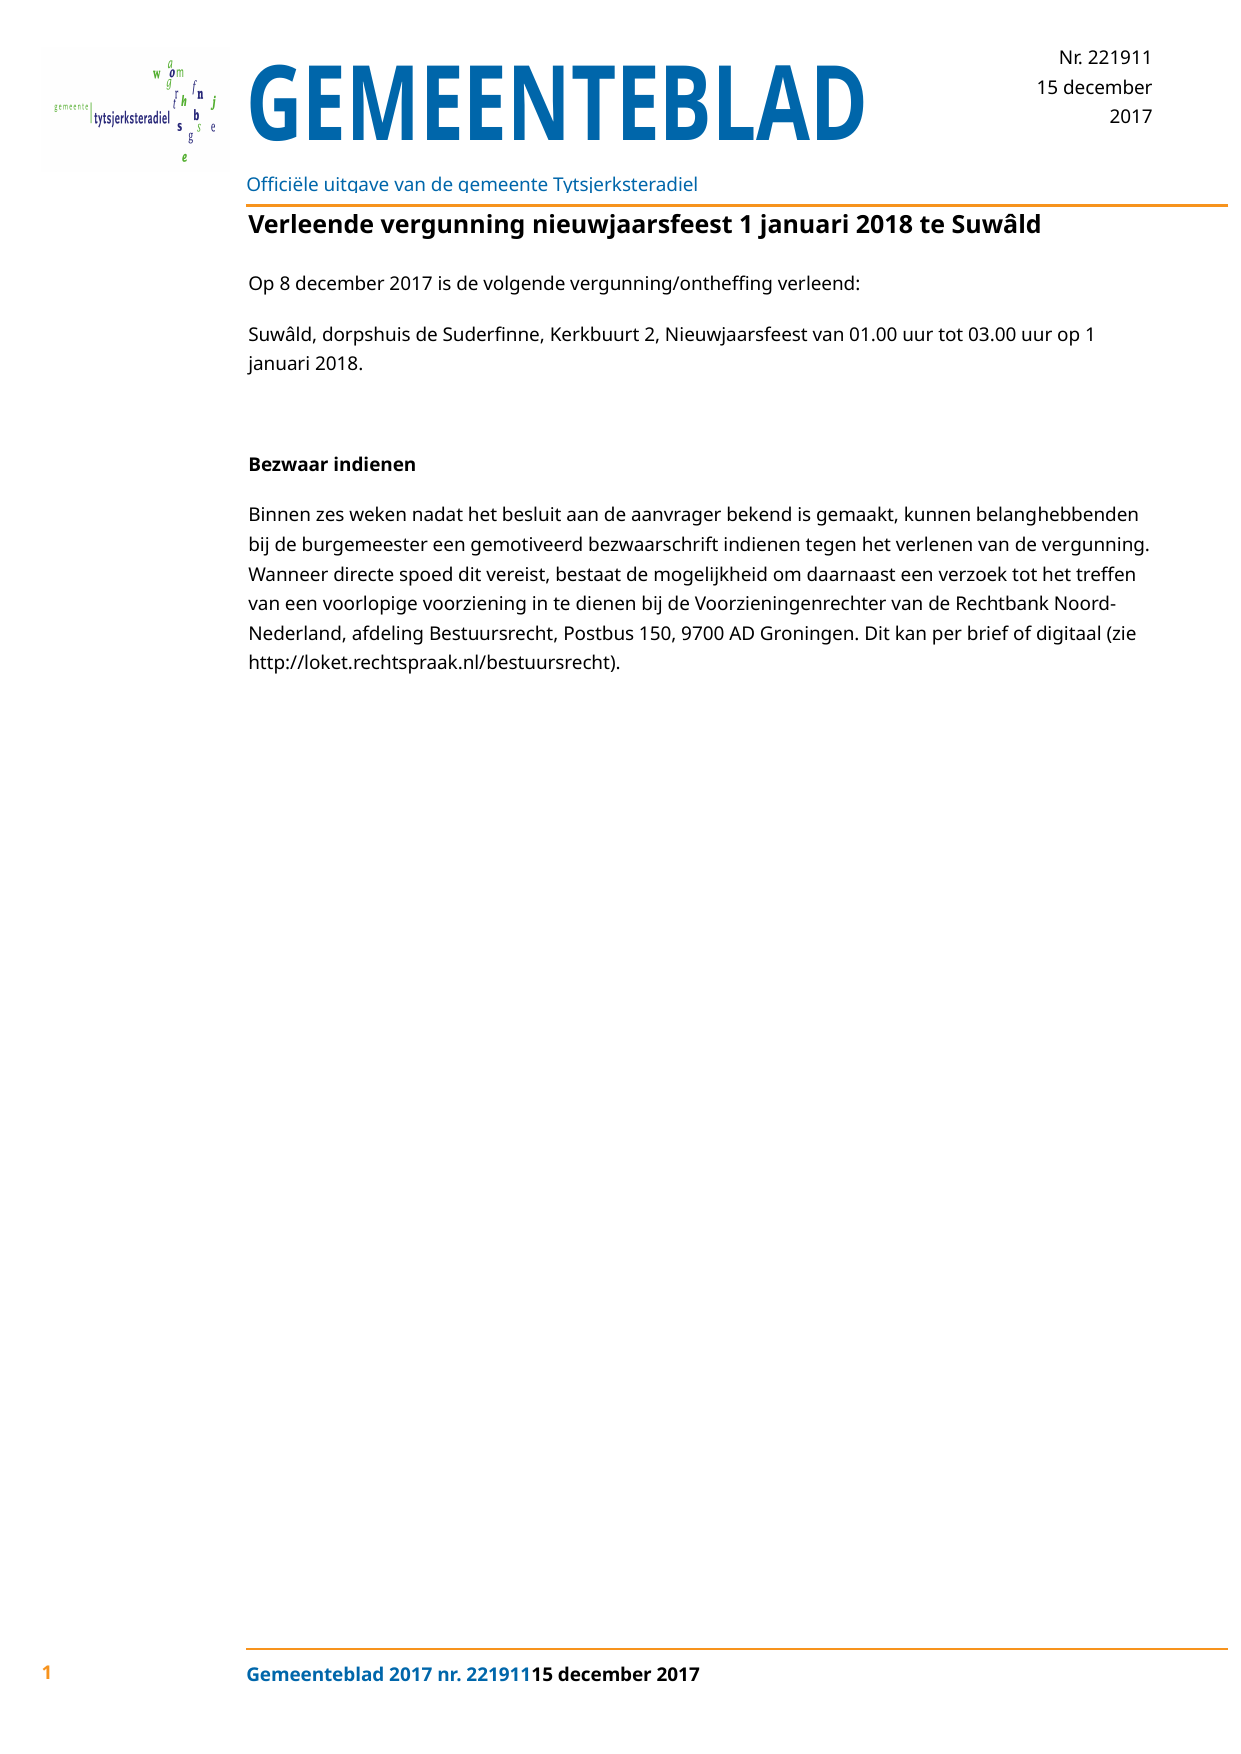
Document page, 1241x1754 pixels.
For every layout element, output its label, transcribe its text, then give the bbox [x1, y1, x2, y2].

text Op 8 december 2017 is de volgende vergunning/ontheffing ver­leend: [248, 270, 1152, 296]
text Suwâld, dorpshuis de Suderfinne, Kerkbuurt 2, Nieuwjaarsfeest van 01.00 uur tot 03.00 uur op 1 januari 2018. [248, 321, 1152, 376]
text Binnen zes weken nadat het besluit aan de aanvrager bekend is gemaakt, kunnen belang­hebbenden bij de burgemeester een gemotiveerd bezwaarschrift indienen tegen het verlenen van de ver­gunning. Wanneer directe spoed dit vereist, bestaat de mogelijkheid om daarnaast een verzoek tot het treffen van een voorlopige voorziening in te dienen bij de Voorzieningenrechter van de Rechtbank Noord-Nederland, afdeling Bestuursrecht, Postbus 150, 9700 AD Groningen. Dit kan per brief of digitaal (zie http://loket.rechtspraak.nl/bestuursrecht). [248, 502, 1152, 675]
text Verleende vergunning nieuwjaarsfeest 1 januari 2018 te Suwâld [248, 207, 1152, 241]
text Bezwaar indienen [248, 451, 1152, 477]
picture [41, 47, 231, 172]
